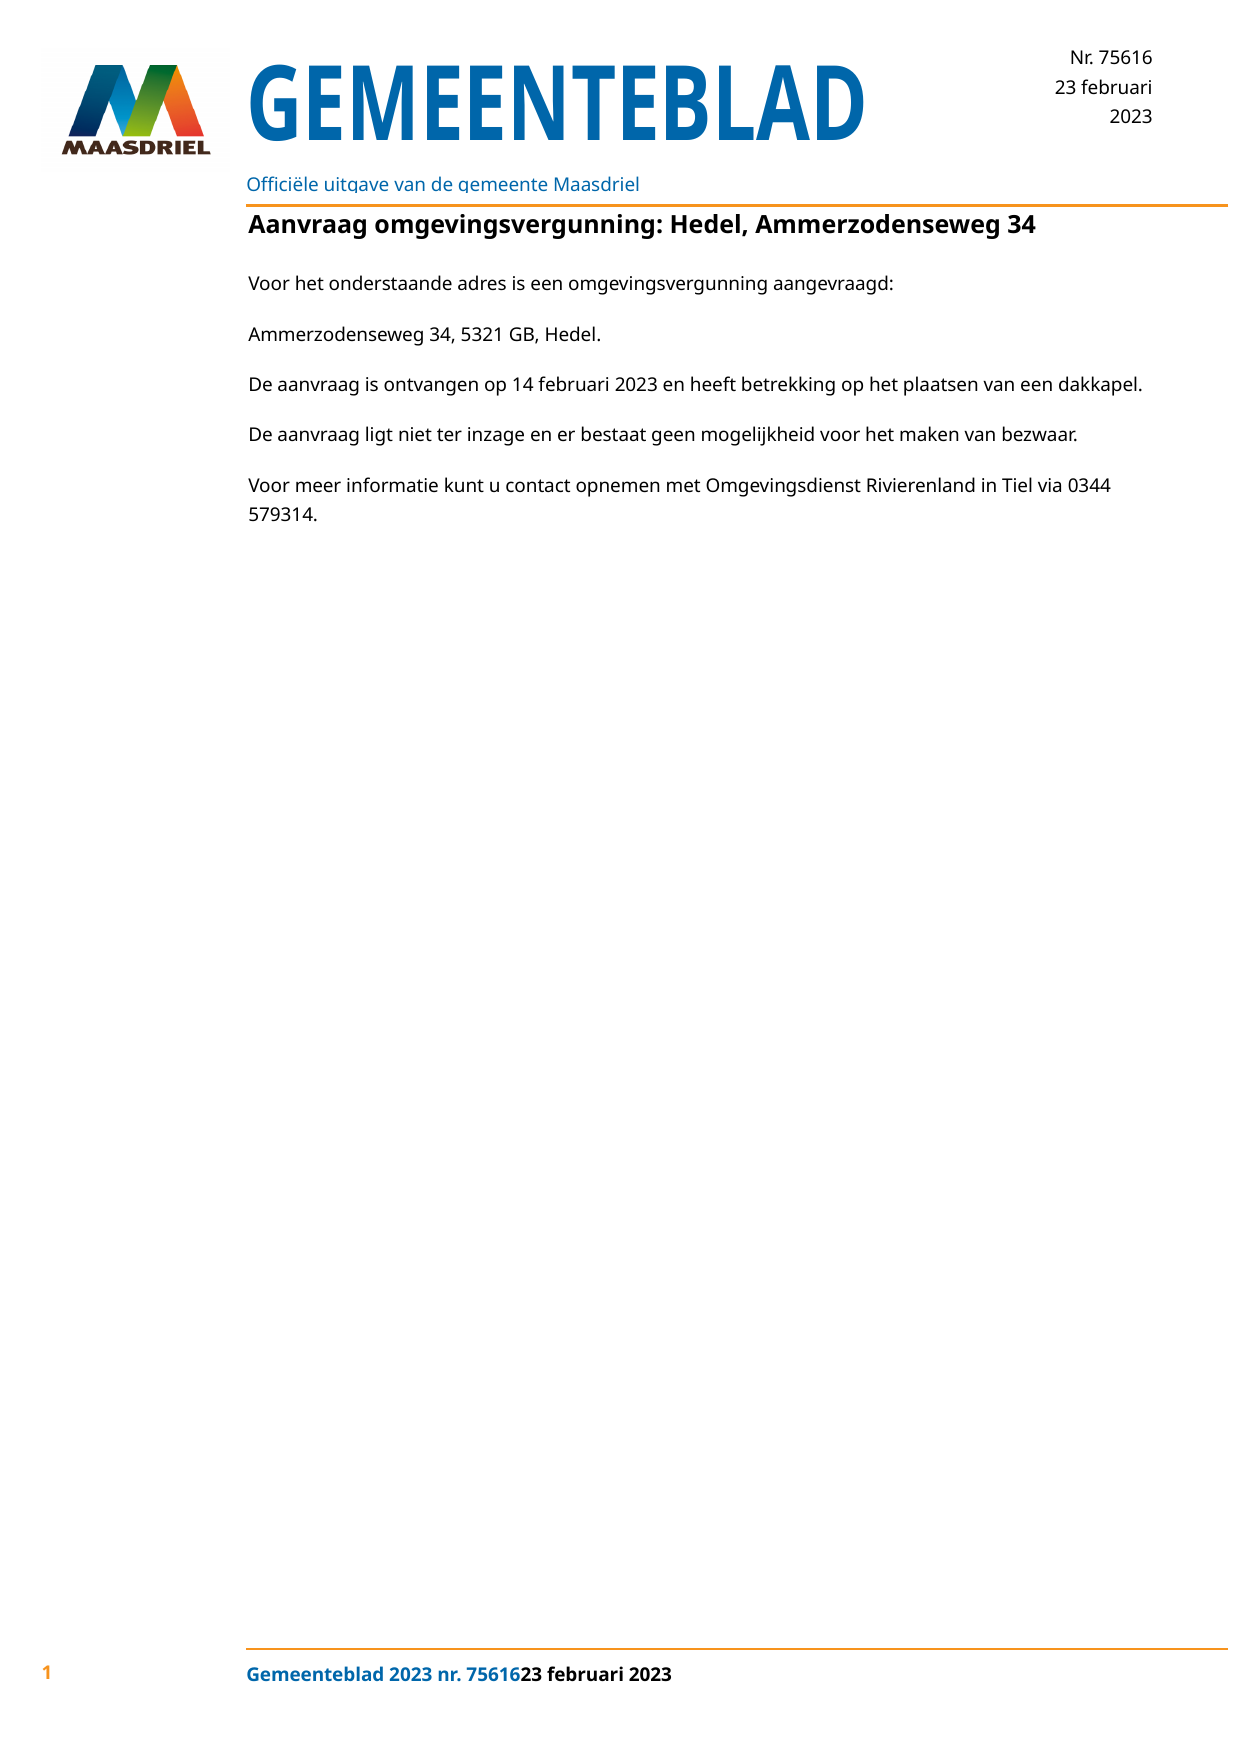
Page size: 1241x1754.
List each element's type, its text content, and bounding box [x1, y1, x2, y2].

text Ammerzodenseweg 34, 5321 GB, Hedel. [248, 321, 1152, 346]
text Aanvraag omgevingsvergunning: Hedel, Ammerzodenseweg 34 [248, 207, 1152, 241]
text Voor meer informatie kunt u contact opnemen met Omgevingsdienst Rivierenland in Tiel via 0344 579314. [248, 472, 1152, 527]
text De aanvraag is ontvangen op 14 februari 2023 en heeft betrekking op het plaatsen van een dakkapel. [248, 371, 1152, 397]
picture [41, 47, 231, 172]
text Voor het onderstaande adres is een omgevingsvergunning aangevraagd: [248, 270, 1152, 296]
text De aanvraag ligt niet ter inzage en er bestaat geen mogelijkheid voor het maken van bezwaar. [248, 422, 1152, 447]
